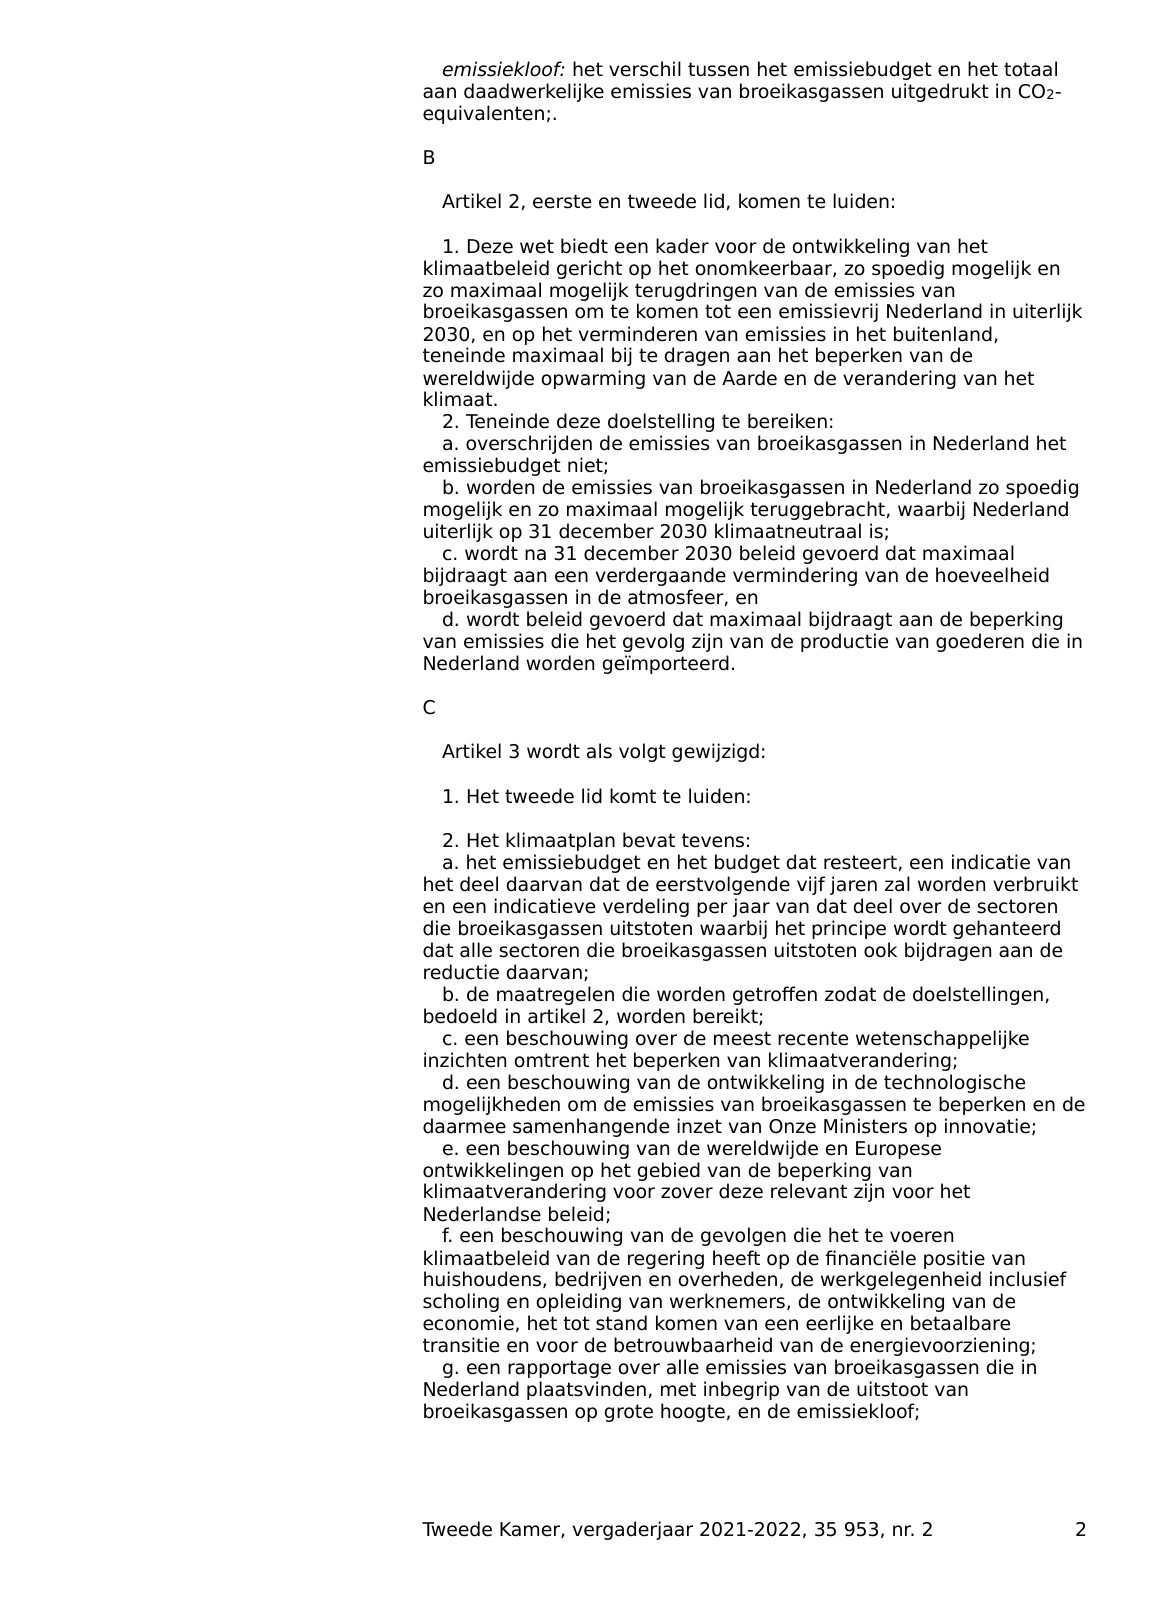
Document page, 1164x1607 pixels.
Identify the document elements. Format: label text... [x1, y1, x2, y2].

text Artikel 2, eerste en tweede lid, komen te luiden: [422, 191, 1087, 213]
text d. een beschouwing van de ontwikkeling in de technologische mogelijkheden om de emissies van broeikasgassen te beperken en de daarmee samenhangende inzet van Onze Ministers op innovatie; [422, 1072, 1087, 1137]
text Artikel 3 wordt als volgt gewijzigd: [422, 741, 1087, 763]
text f. een beschouwing van de gevolgen die het te voeren klimaatbeleid van de regering heeft op de financiële positie van huishoudens, bedrijven en overheden, de werkgelegenheid inclusief scholing en opleiding van werknemers, de ontwikkeling van de economie, het tot stand komen van een eerlijke en betaalbare transitie en voor de betrouwbaarheid van de energievoorziening; [422, 1225, 1087, 1357]
text e. een beschouwing van de wereldwijde en Europese ontwikkelingen op het gebied van de beperking van klimaatverandering voor zover deze relevant zijn voor het Nederlandse beleid; [422, 1137, 1087, 1225]
text 2. Teneinde deze doelstelling te bereiken: [422, 411, 1087, 433]
text a. het emissiebudget en het budget dat resteert, een indicatie van het deel daarvan dat de eerstvolgende vijf jaren zal worden verbruikt en een indicatieve verdeling per jaar van dat deel over de sectoren die broeikasgassen uitstoten waarbij het principe wordt gehanteerd dat alle sectoren die broeikasgassen uitstoten ook bijdragen aan de reductie daarvan; [422, 852, 1087, 984]
text d. wordt beleid gevoerd dat maximaal bijdraagt aan de beperking van emissies die het gevolg zijn van de productie van goederen die in Nederland worden geïmporteerd. [422, 609, 1087, 675]
text c. een beschouwing over de meest recente wetenschappelijke inzichten omtrent het beperken van klimaatverandering; [422, 1028, 1087, 1072]
text 1. Deze wet biedt een kader voor de ontwikkeling van het klimaatbeleid gericht op het onomkeerbaar, zo spoedig mogelijk en zo maximaal mogelijk terugdringen van de emissies van broeikasgassen om te komen tot een emissievrij Nederland in uiterlijk 2030, en op het verminderen van emissies in het buitenland, teneinde maximaal bij te dragen aan het beperken van de wereldwijde opwarming van de Aarde en de verandering van het klimaat. [422, 236, 1087, 411]
text c. wordt na 31 december 2030 beleid gevoerd dat maximaal bijdraagt aan een verdergaande vermindering van de hoeveelheid broeikasgassen in de atmosfeer, en [422, 543, 1087, 609]
text 1. Het tweede lid komt te luiden: [422, 786, 1087, 808]
text B [422, 147, 1087, 169]
text a. overschrijden de emissies van broeikasgassen in Nederland het emissiebudget niet; [422, 433, 1087, 477]
text b. worden de emissies van broeikasgassen in Nederland zo spoedig mogelijk en zo maximaal mogelijk teruggebracht, waarbij Nederland uiterlijk op 31 december 2030 klimaatneutraal is; [422, 477, 1087, 543]
text 2. Het klimaatplan bevat tevens: [422, 830, 1087, 852]
text emissiekloof: het verschil tussen het emissiebudget en het totaal aan daadwerkelijke emissies van broeikasgassen uitgedrukt in CO2-equivalenten;. [422, 59, 1087, 125]
text C [422, 697, 1087, 719]
text g. een rapportage over alle emissies van broeikasgassen die in Nederland plaatsvinden, met inbegrip van de uitstoot van broeikasgassen op grote hoogte, en de emissiekloof; [422, 1357, 1087, 1423]
text b. de maatregelen die worden getroffen zodat de doelstellingen, bedoeld in artikel 2, worden bereikt; [422, 984, 1087, 1028]
